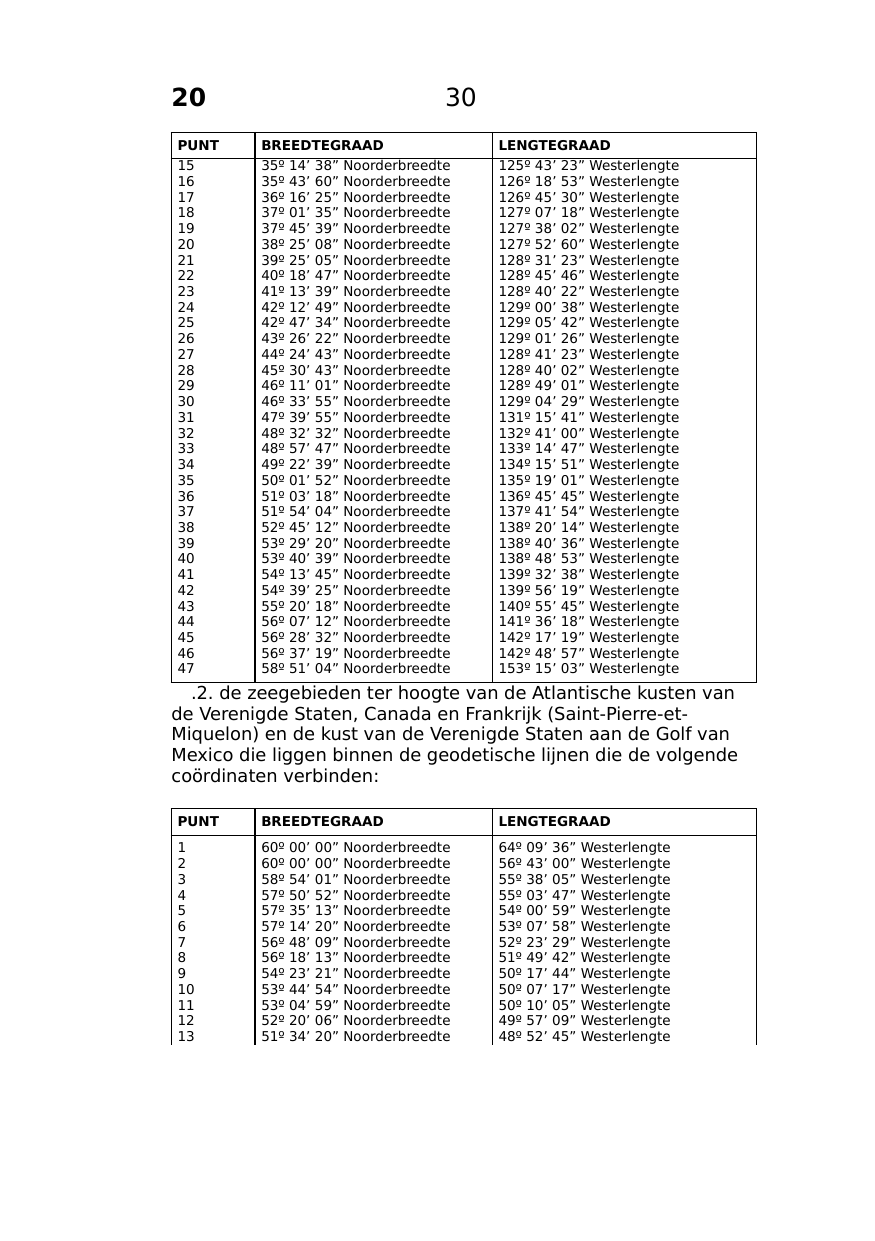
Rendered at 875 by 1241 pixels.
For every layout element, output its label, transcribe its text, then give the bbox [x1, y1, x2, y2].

table_cell 64º 09’ 36” Westerlengte [493, 836, 756, 856]
table_cell 11 [172, 998, 254, 1013]
table_cell 141º 36’ 18” Westerlengte [493, 614, 756, 630]
table_cell 31 [172, 410, 254, 425]
table_cell 128º 31’ 23” Westerlengte [493, 253, 756, 268]
table_cell 128º 41’ 23” Westerlengte [493, 347, 756, 362]
table_cell 47 [172, 661, 254, 682]
table_cell 128º 40’ 02” Westerlengte [493, 363, 756, 378]
table_cell 127º 07’ 18” Westerlengte [493, 205, 756, 221]
table_cell 37º 45’ 39” Noorderbreedte [256, 221, 492, 237]
table_cell 129º 01’ 26” Westerlengte [493, 331, 756, 347]
table_cell 138º 20’ 14” Westerlengte [493, 520, 756, 536]
table_cell 43 [172, 599, 254, 614]
table_cell 54º 00’ 59” Westerlengte [493, 903, 756, 919]
table_cell 30 [172, 394, 254, 410]
table_cell 50º 17’ 44” Westerlengte [493, 966, 756, 982]
table_cell 56º 37’ 19” Noorderbreedte [256, 646, 492, 661]
table_cell 48º 52’ 45” Westerlengte [493, 1029, 756, 1045]
table_cell 55º 20’ 18” Noorderbreedte [256, 599, 492, 614]
table_cell 51º 49’ 42” Westerlengte [493, 950, 756, 966]
table_cell 50º 07’ 17” Westerlengte [493, 982, 756, 997]
table_cell 57º 14’ 20” Noorderbreedte [256, 919, 492, 934]
table_cell 4 [172, 888, 254, 903]
table_cell 27 [172, 347, 254, 362]
table_cell 129º 00’ 38” Westerlengte [493, 300, 756, 315]
table_cell 53º 07’ 58” Westerlengte [493, 919, 756, 934]
table_cell 47º 39’ 55” Noorderbreedte [256, 410, 492, 425]
table_cell 52º 23’ 29” Westerlengte [493, 935, 756, 950]
table_header LENGTEGRAAD [493, 133, 756, 158]
table_cell 133º 14’ 47” Westerlengte [493, 441, 756, 457]
table_cell 56º 43’ 00” Westerlengte [493, 856, 756, 872]
table_cell 55º 38’ 05” Westerlengte [493, 872, 756, 887]
table_cell 50º 10’ 05” Westerlengte [493, 998, 756, 1013]
table_cell 46º 11’ 01” Noorderbreedte [256, 378, 492, 394]
table_cell 51º 03’ 18” Noorderbreedte [256, 488, 492, 504]
table_cell 46 [172, 646, 254, 661]
table_cell 34 [172, 457, 254, 473]
table_cell 135º 19’ 01” Westerlengte [493, 473, 756, 488]
table_cell 38º 25’ 08” Noorderbreedte [256, 237, 492, 252]
table_cell 2 [172, 856, 254, 872]
table_cell 51º 34’ 20” Noorderbreedte [256, 1029, 492, 1045]
table_cell 137º 41’ 54” Westerlengte [493, 504, 756, 520]
table_cell 142º 48’ 57” Westerlengte [493, 646, 756, 661]
table_cell 6 [172, 919, 254, 934]
table_cell 42º 47’ 34” Noorderbreedte [256, 315, 492, 331]
table_header PUNT [172, 133, 254, 158]
table_cell 7 [172, 935, 254, 950]
table_cell 29 [172, 378, 254, 394]
table_cell 134º 15’ 51” Westerlengte [493, 457, 756, 473]
text .2. de zeegebieden ter hoogte van de Atlantische kusten van de Verenigde Staten, Canada en Frankrijk (Saint-Pierre-et-Miquelon) en de kust van de Verenigde Staten aan de Golf van Mexico die liggen binnen de geodetische lijnen die de volgende coördinaten verbinden: [171, 683, 756, 786]
table_cell 56º 18’ 13” Noorderbreedte [256, 950, 492, 966]
table_cell 18 [172, 205, 254, 221]
table_cell 50º 01’ 52” Noorderbreedte [256, 473, 492, 488]
table_cell 56º 07’ 12” Noorderbreedte [256, 614, 492, 630]
table_cell 52º 20’ 06” Noorderbreedte [256, 1013, 492, 1029]
table_cell 52º 45’ 12” Noorderbreedte [256, 520, 492, 536]
table_cell 13 [172, 1029, 254, 1045]
table_cell 16 [172, 174, 254, 189]
table_header BREEDTEGRAAD [256, 133, 492, 158]
table_cell 139º 56’ 19” Westerlengte [493, 583, 756, 598]
table_cell 54º 13’ 45” Noorderbreedte [256, 567, 492, 583]
table_cell 56º 28’ 32” Noorderbreedte [256, 630, 492, 646]
table_cell 19 [172, 221, 254, 237]
table_cell 37º 01’ 35” Noorderbreedte [256, 205, 492, 221]
table_cell 138º 40’ 36” Westerlengte [493, 536, 756, 551]
table_cell 15 [172, 159, 254, 174]
table_cell 127º 38’ 02” Westerlengte [493, 221, 756, 237]
table_cell 46º 33’ 55” Noorderbreedte [256, 394, 492, 410]
table_cell 40º 18’ 47” Noorderbreedte [256, 268, 492, 284]
table_cell 35º 14’ 38” Noorderbreedte [256, 159, 492, 174]
table_cell 136º 45’ 45” Westerlengte [493, 488, 756, 504]
table_cell 28 [172, 363, 254, 378]
table_cell 8 [172, 950, 254, 966]
table_cell 1 [172, 836, 254, 856]
table_header LENGTEGRAAD [493, 809, 756, 834]
table_cell 49º 57’ 09” Westerlengte [493, 1013, 756, 1029]
table_cell 55º 03’ 47” Westerlengte [493, 888, 756, 903]
table_cell 26 [172, 331, 254, 347]
table_cell 140º 55’ 45” Westerlengte [493, 599, 756, 614]
table_cell 129º 04’ 29” Westerlengte [493, 394, 756, 410]
table_cell 153º 15’ 03” Westerlengte [493, 661, 756, 682]
table_cell 53º 40’ 39” Noorderbreedte [256, 551, 492, 567]
table_cell 33 [172, 441, 254, 457]
table_cell 44 [172, 614, 254, 630]
table_cell 45º 30’ 43” Noorderbreedte [256, 363, 492, 378]
table_cell 17 [172, 190, 254, 205]
table_cell 57º 35’ 13” Noorderbreedte [256, 903, 492, 919]
table_cell 48º 57’ 47” Noorderbreedte [256, 441, 492, 457]
table_cell 36º 16’ 25” Noorderbreedte [256, 190, 492, 205]
table_cell 53º 04’ 59” Noorderbreedte [256, 998, 492, 1013]
table_cell 48º 32’ 32” Noorderbreedte [256, 425, 492, 441]
table_cell 51º 54’ 04” Noorderbreedte [256, 504, 492, 520]
table_cell 125º 43’ 23” Westerlengte [493, 159, 756, 174]
table_cell 10 [172, 982, 254, 997]
table_cell 3 [172, 872, 254, 887]
table_cell 126º 45’ 30” Westerlengte [493, 190, 756, 205]
table_cell 58º 54’ 01” Noorderbreedte [256, 872, 492, 887]
table_cell 40 [172, 551, 254, 567]
table_cell 36 [172, 488, 254, 504]
table_cell 142º 17’ 19” Westerlengte [493, 630, 756, 646]
table_cell 132º 41’ 00” Westerlengte [493, 425, 756, 441]
table_cell 12 [172, 1013, 254, 1029]
table_cell 21 [172, 253, 254, 268]
table_cell 35º 43’ 60” Noorderbreedte [256, 174, 492, 189]
table_cell 9 [172, 966, 254, 982]
table_cell 54º 23’ 21” Noorderbreedte [256, 966, 492, 982]
table_cell 58º 51’ 04” Noorderbreedte [256, 661, 492, 682]
table_cell 39º 25’ 05” Noorderbreedte [256, 253, 492, 268]
table_cell 39 [172, 536, 254, 551]
table_cell 127º 52’ 60” Westerlengte [493, 237, 756, 252]
table_cell 60º 00’ 00” Noorderbreedte [256, 856, 492, 872]
table_cell 57º 50’ 52” Noorderbreedte [256, 888, 492, 903]
table_cell 44º 24’ 43” Noorderbreedte [256, 347, 492, 362]
table_header BREEDTEGRAAD [256, 809, 492, 834]
table_cell 25 [172, 315, 254, 331]
table_cell 53º 44’ 54” Noorderbreedte [256, 982, 492, 997]
table_cell 37 [172, 504, 254, 520]
table_cell 42 [172, 583, 254, 598]
table_cell 32 [172, 425, 254, 441]
table_cell 128º 49’ 01” Westerlengte [493, 378, 756, 394]
table_cell 41 [172, 567, 254, 583]
table_cell 138º 48’ 53” Westerlengte [493, 551, 756, 567]
table_cell 126º 18’ 53” Westerlengte [493, 174, 756, 189]
table_cell 56º 48’ 09” Noorderbreedte [256, 935, 492, 950]
table_cell 131º 15’ 41” Westerlengte [493, 410, 756, 425]
table_cell 24 [172, 300, 254, 315]
table_cell 43º 26’ 22” Noorderbreedte [256, 331, 492, 347]
table_cell 22 [172, 268, 254, 284]
table_cell 41º 13’ 39” Noorderbreedte [256, 284, 492, 299]
table_cell 38 [172, 520, 254, 536]
table_header PUNT [172, 809, 254, 834]
table_cell 35 [172, 473, 254, 488]
table_cell 54º 39’ 25” Noorderbreedte [256, 583, 492, 598]
table_cell 129º 05’ 42” Westerlengte [493, 315, 756, 331]
table_cell 42º 12’ 49” Noorderbreedte [256, 300, 492, 315]
table_cell 45 [172, 630, 254, 646]
table_cell 53º 29’ 20” Noorderbreedte [256, 536, 492, 551]
table_cell 20 [172, 237, 254, 252]
table_cell 5 [172, 903, 254, 919]
table_cell 139º 32’ 38” Westerlengte [493, 567, 756, 583]
table_cell 49º 22’ 39” Noorderbreedte [256, 457, 492, 473]
table_cell 128º 45’ 46” Westerlengte [493, 268, 756, 284]
table_cell 60º 00’ 00” Noorderbreedte [256, 836, 492, 856]
table_cell 23 [172, 284, 254, 299]
table_cell 128º 40’ 22” Westerlengte [493, 284, 756, 299]
